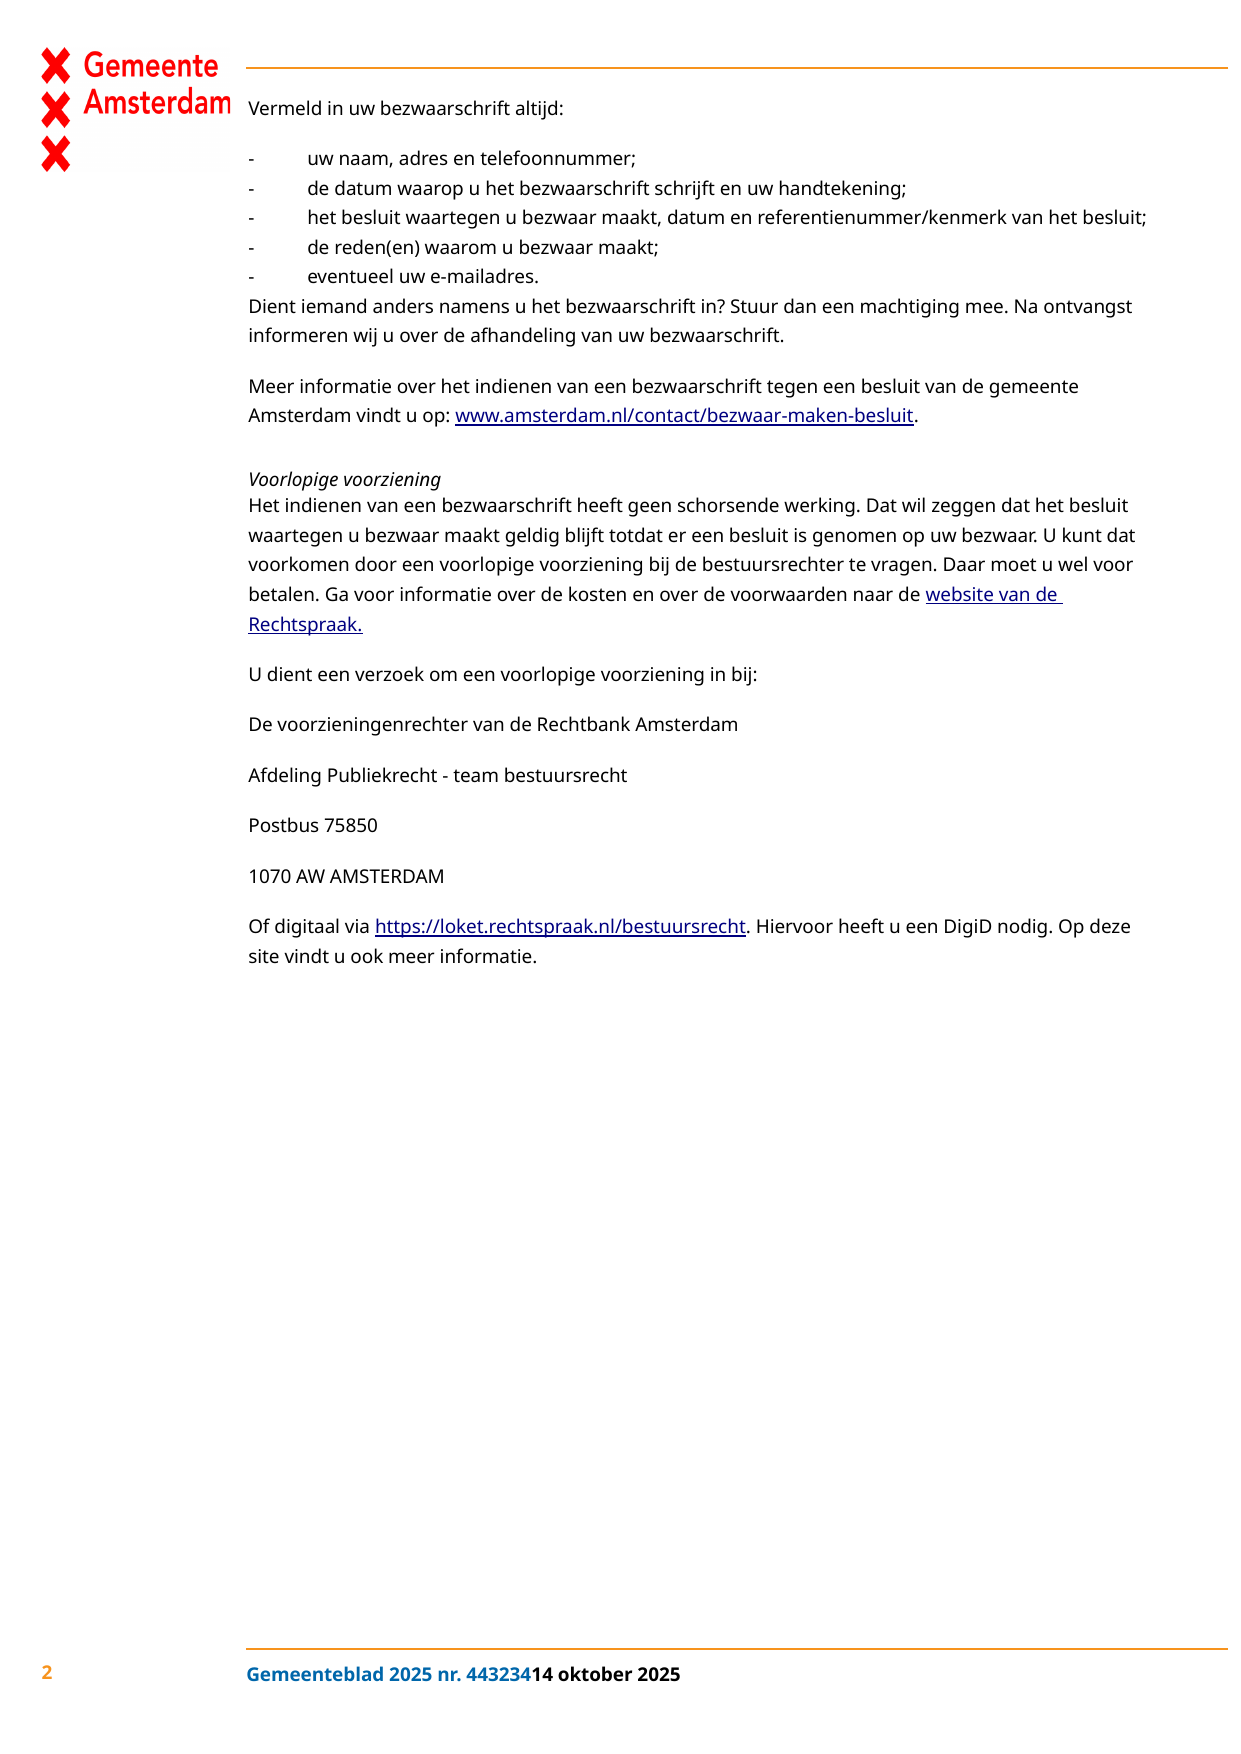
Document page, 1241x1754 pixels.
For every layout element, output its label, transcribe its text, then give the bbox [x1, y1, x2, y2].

text Meer informatie over het indienen van een bezwaarschrift tegen een besluit van de gemeente Amsterdam vindt u op: www.amsterdam.nl/contact/bezwaar-maken-besluit. [248, 373, 1152, 428]
text Of digitaal via https://loket.rechtspraak.nl/bestuursrecht. Hiervoor heeft u een DigiD nodig. Op deze site vindt u ook meer informatie. [248, 913, 1152, 968]
text De voorzieningenrechter van de Rechtbank Amsterdam [248, 712, 1152, 737]
text Dient iemand anders namens u het bezwaarschrift in? Stuur dan een machtiging mee. Na ontvangst informeren wij u over de afhandeling van uw bezwaarschrift. [248, 293, 1152, 348]
text 1070 AW AMSTERDAM [248, 863, 1152, 888]
text Voorlopige voorziening [248, 467, 1152, 492]
text Postbus 75850 [248, 812, 1152, 838]
text Afdeling Publiekrecht - team bestuursrecht [248, 762, 1152, 788]
list het besluit waartegen u bezwaar maakt, datum en referentienummer/kenmerk van het besluit; [248, 204, 1152, 230]
list eventueel uw e-mailadres. [248, 263, 1152, 289]
list de reden(en) waarom u bezwaar maakt; [248, 234, 1152, 260]
picture [41, 47, 231, 172]
list uw naam, adres en telefoonnummer; [248, 145, 1152, 171]
list de datum waarop u het bezwaarschrift schrijft en uw handtekening; [248, 175, 1152, 201]
text Het indienen van een bezwaarschrift heeft geen schorsende werking. Dat wil zeggen dat het besluit waartegen u bezwaar maakt geldig blijft totdat er een besluit is genomen op uw bezwaar. U kunt dat voorkomen door een voorlopige voorziening bij de bestuursrechter te vragen. Daar moet u wel voor betalen. Ga voor informatie over de kosten en over de voorwaarden naar de website van de Rechtspraak. [248, 492, 1152, 636]
text Vermeld in uw bezwaarschrift altijd: [248, 95, 1152, 121]
text U dient een verzoek om een voorlopige voorziening in bij: [248, 661, 1152, 687]
